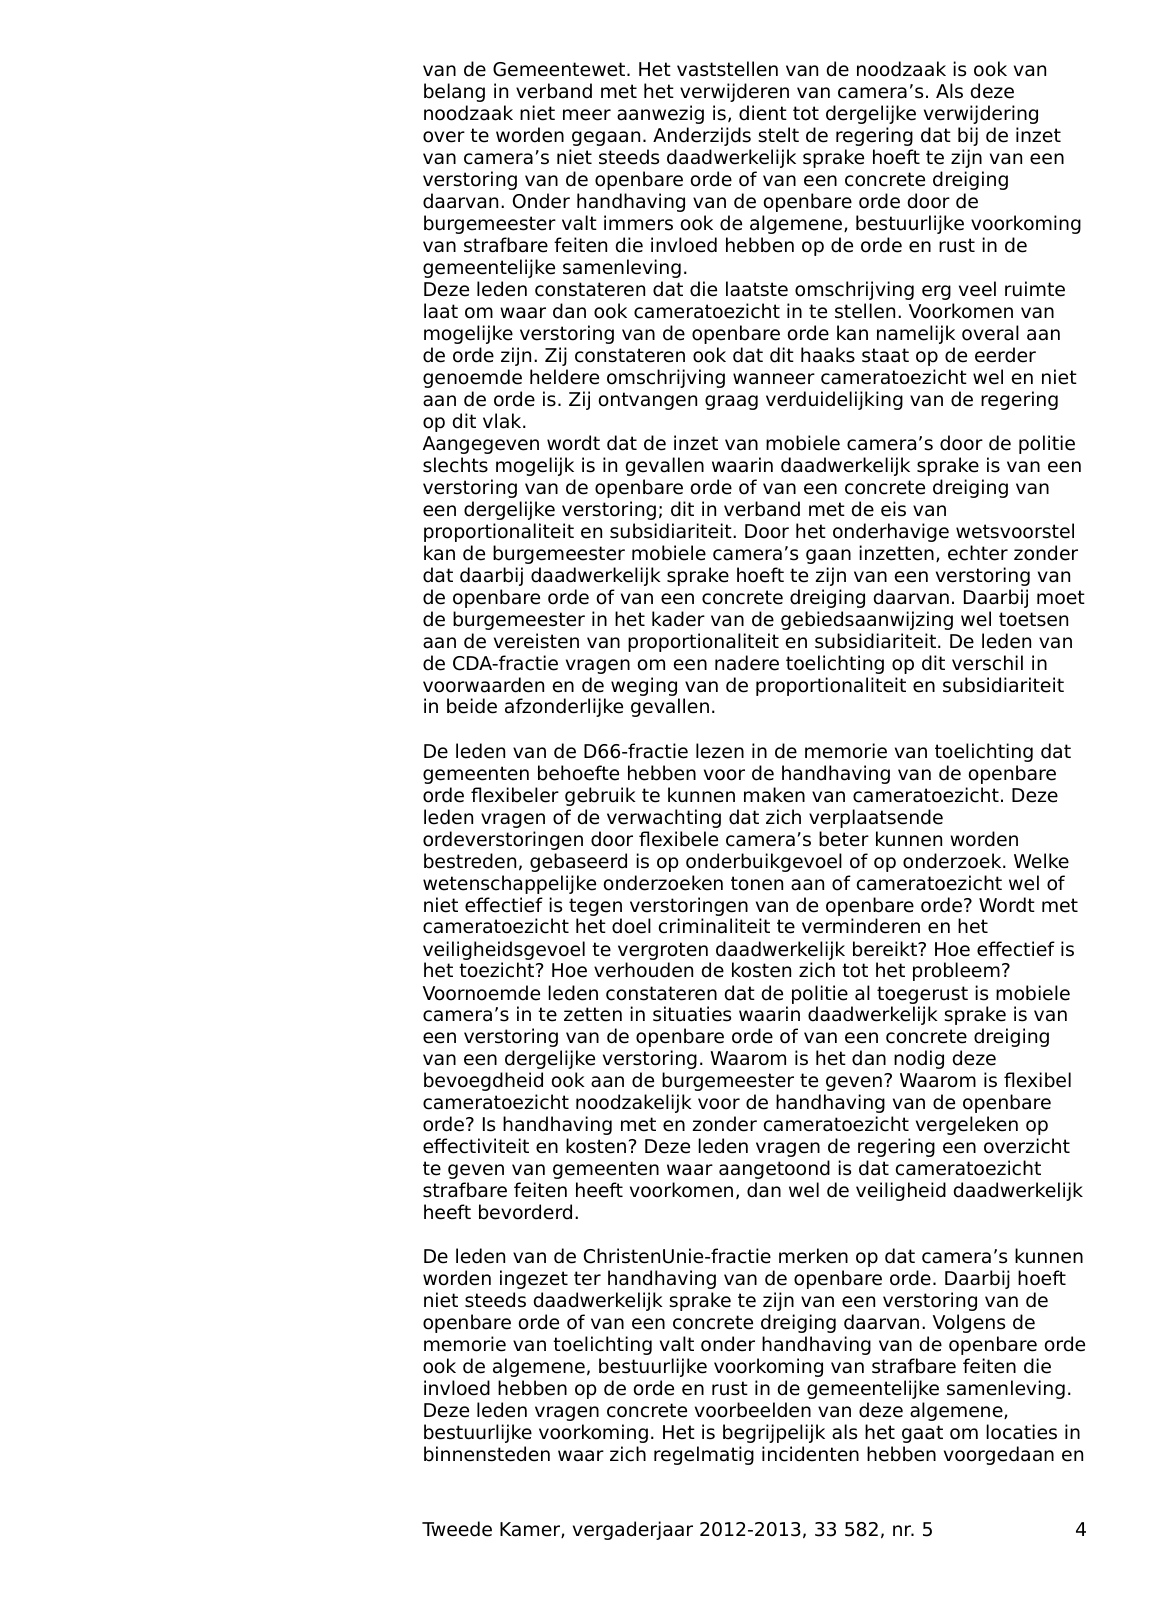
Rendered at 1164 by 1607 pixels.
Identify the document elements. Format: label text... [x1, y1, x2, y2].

text De leden van de ChristenUnie-fractie merken op dat camera’s kunnen worden ingezet ter handhaving van de openbare orde. Daarbij hoeft niet steeds daadwerkelijk sprake te zijn van een verstoring van de openbare orde of van een concrete dreiging daarvan. Volgens de memorie van toelichting valt onder handhaving van de openbare orde ook de algemene, bestuurlijke voorkoming van strafbare feiten die invloed hebben op de orde en rust in de gemeentelijke samenleving. Deze leden vragen concrete voorbeelden van deze algemene, bestuurlijke voorkoming. Het is begrijpelijk als het gaat om locaties in binnensteden waar zich regelmatig incidenten hebben voorgedaan en [422, 1246, 1087, 1466]
text Deze leden constateren dat die laatste omschrijving erg veel ruimte laat om waar dan ook cameratoezicht in te stellen. Voorkomen van mogelijke verstoring van de openbare orde kan namelijk overal aan de orde zijn. Zij constateren ook dat dit haaks staat op de eerder genoemde heldere omschrijving wanneer cameratoezicht wel en niet aan de orde is. Zij ontvangen graag verduidelijking van de regering op dit vlak. [422, 279, 1087, 433]
text De leden van de D66-fractie lezen in de memorie van toelichting dat gemeenten behoefte hebben voor de handhaving van de openbare orde flexibeler gebruik te kunnen maken van cameratoezicht. Deze leden vragen of de verwachting dat zich verplaatsende ordeverstoringen door flexibele camera’s beter kunnen worden bestreden, gebaseerd is op onderbuikgevoel of op onderzoek. Welke wetenschappelijke onderzoeken tonen aan of cameratoezicht wel of niet effectief is tegen verstoringen van de openbare orde? Wordt met cameratoezicht het doel criminaliteit te verminderen en het veiligheidsgevoel te vergroten daadwerkelijk bereikt? Hoe effectief is het toezicht? Hoe verhouden de kosten zich tot het probleem? [422, 741, 1087, 982]
text van de Gemeentewet. Het vaststellen van de noodzaak is ook van belang in verband met het verwijderen van camera’s. Als deze noodzaak niet meer aanwezig is, dient tot dergelijke verwijdering over te worden gegaan. Anderzijds stelt de regering dat bij de inzet van camera’s niet steeds daadwerkelijk sprake hoeft te zijn van een verstoring van de openbare orde of van een concrete dreiging daarvan. Onder handhaving van de openbare orde door de burgemeester valt immers ook de algemene, bestuurlijke voorkoming van strafbare feiten die invloed hebben op de orde en rust in de gemeentelijke samenleving. [422, 59, 1087, 279]
text Aangegeven wordt dat de inzet van mobiele camera’s door de politie slechts mogelijk is in gevallen waarin daadwerkelijk sprake is van een verstoring van de openbare orde of van een concrete dreiging van een dergelijke verstoring; dit in verband met de eis van proportionaliteit en subsidiariteit. Door het onderhavige wetsvoorstel kan de burgemeester mobiele camera’s gaan inzetten, echter zonder dat daarbij daadwerkelijk sprake hoeft te zijn van een verstoring van de openbare orde of van een concrete dreiging daarvan. Daarbij moet de burgemeester in het kader van de gebiedsaanwijzing wel toetsen aan de vereisten van proportionaliteit en subsidiariteit. De leden van de CDA-fractie vragen om een nadere toelichting op dit verschil in voorwaarden en de weging van de proportionaliteit en subsidiariteit in beide afzonderlijke gevallen. [422, 433, 1087, 718]
text Voornoemde leden constateren dat de politie al toegerust is mobiele camera’s in te zetten in situaties waarin daadwerkelijk sprake is van een verstoring van de openbare orde of van een concrete dreiging van een dergelijke verstoring. Waarom is het dan nodig deze bevoegdheid ook aan de burgemeester te geven? Waarom is flexibel cameratoezicht noodzakelijk voor de handhaving van de openbare orde? Is handhaving met en zonder cameratoezicht vergeleken op effectiviteit en kosten? Deze leden vragen de regering een overzicht te geven van gemeenten waar aangetoond is dat cameratoezicht strafbare feiten heeft voorkomen, dan wel de veiligheid daadwerkelijk heeft bevorderd. [422, 982, 1087, 1224]
